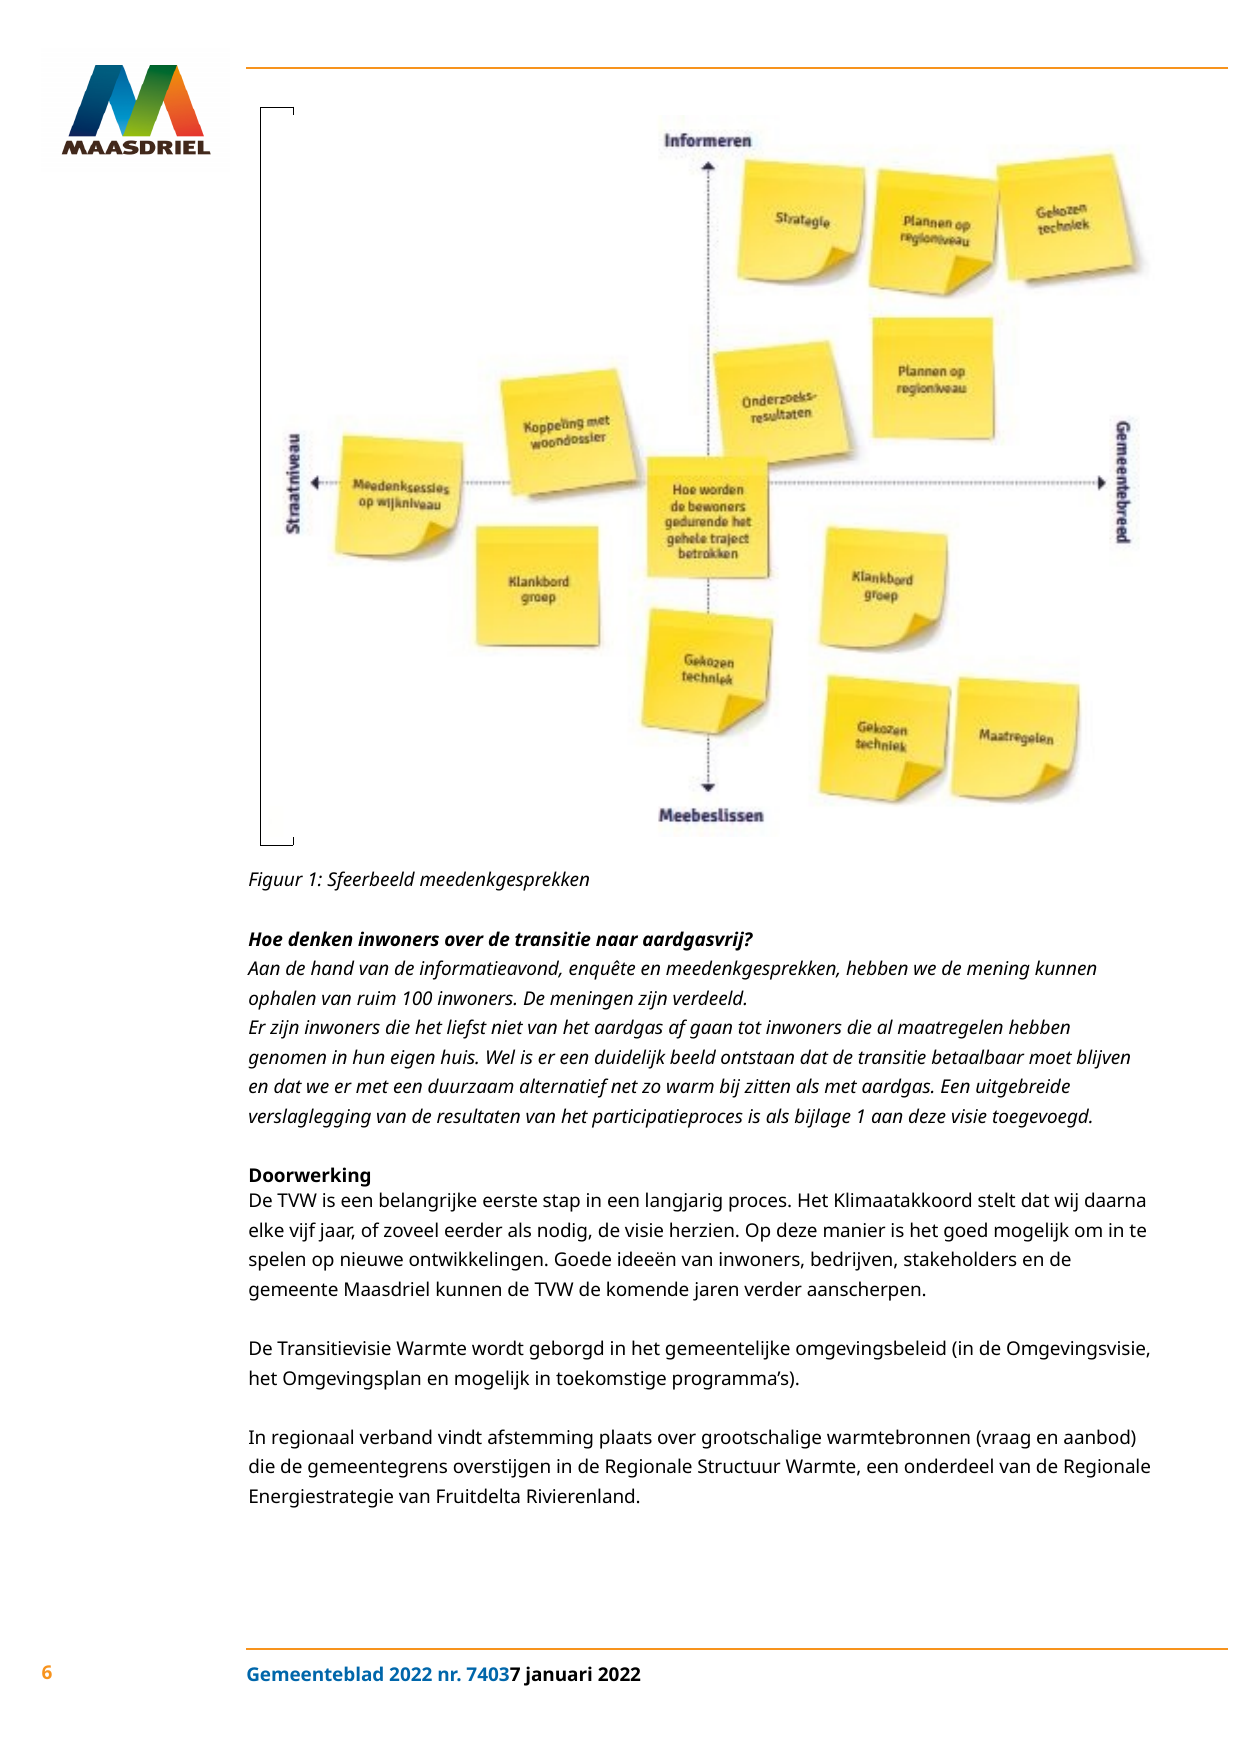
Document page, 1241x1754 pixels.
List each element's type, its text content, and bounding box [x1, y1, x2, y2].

text De Transitievisie Warmte wordt geborgd in het gemeentelijke omgevingsbeleid (in de Omgevingsvisie, het Omgevingsplan en mogelijk in toekomstige programma’s). [248, 1335, 1152, 1391]
text In regionaal verband vindt afstemming plaats over grootschalige warmtebronnen (vraag en aanbod) die de gemeentegrens overstijgen in de Regionale Structuur Warmte, een onderdeel van de Regionale Energiestrategie van Fruitdelta Rivierenland. [248, 1424, 1152, 1509]
table_header Hoe denken inwoners over de transitie naar aardgasvrij? Aan de hand van de informatieavond, enquête en meedenkgesprekken, hebben we de mening kunnen ophalen van ruim 100 inwoners. De meningen zijn verdeeld. Er zijn inwoners die het liefst niet van het aardgas af gaan tot inwoners die al maatregelen hebben genomen in hun eigen huis. Wel is er een duidelijk beeld ontstaan dat de transitie betaalbaar moet blijven en dat we er met een duurzaam alternatief net zo warm bij zitten als met aardgas. Een uitgebreide verslaglegging van de resultaten van het participatieproces is als bijlage 1 aan deze visie toegevoegd. [248, 926, 1152, 1129]
picture [268, 115, 1155, 837]
picture [41, 47, 231, 172]
text De TVW is een belangrijke eerste stap in een langjarig proces. Het Klimaatakkoord stelt dat wij daarna elke vijf jaar, of zoveel eerder als nodig, de visie herzien. Op deze manier is het goed mogelijk om in te spelen op nieuwe ontwikkelingen. Goede ideeën van inwoners, bedrijven, stakeholders en de gemeente Maasdriel kunnen de TVW de komende jaren verder aanscherpen. [248, 1187, 1152, 1302]
text Doorwerking [248, 1162, 1152, 1187]
text Figuur 1: Sfeerbeeld meedenkgesprekken [248, 866, 1152, 892]
